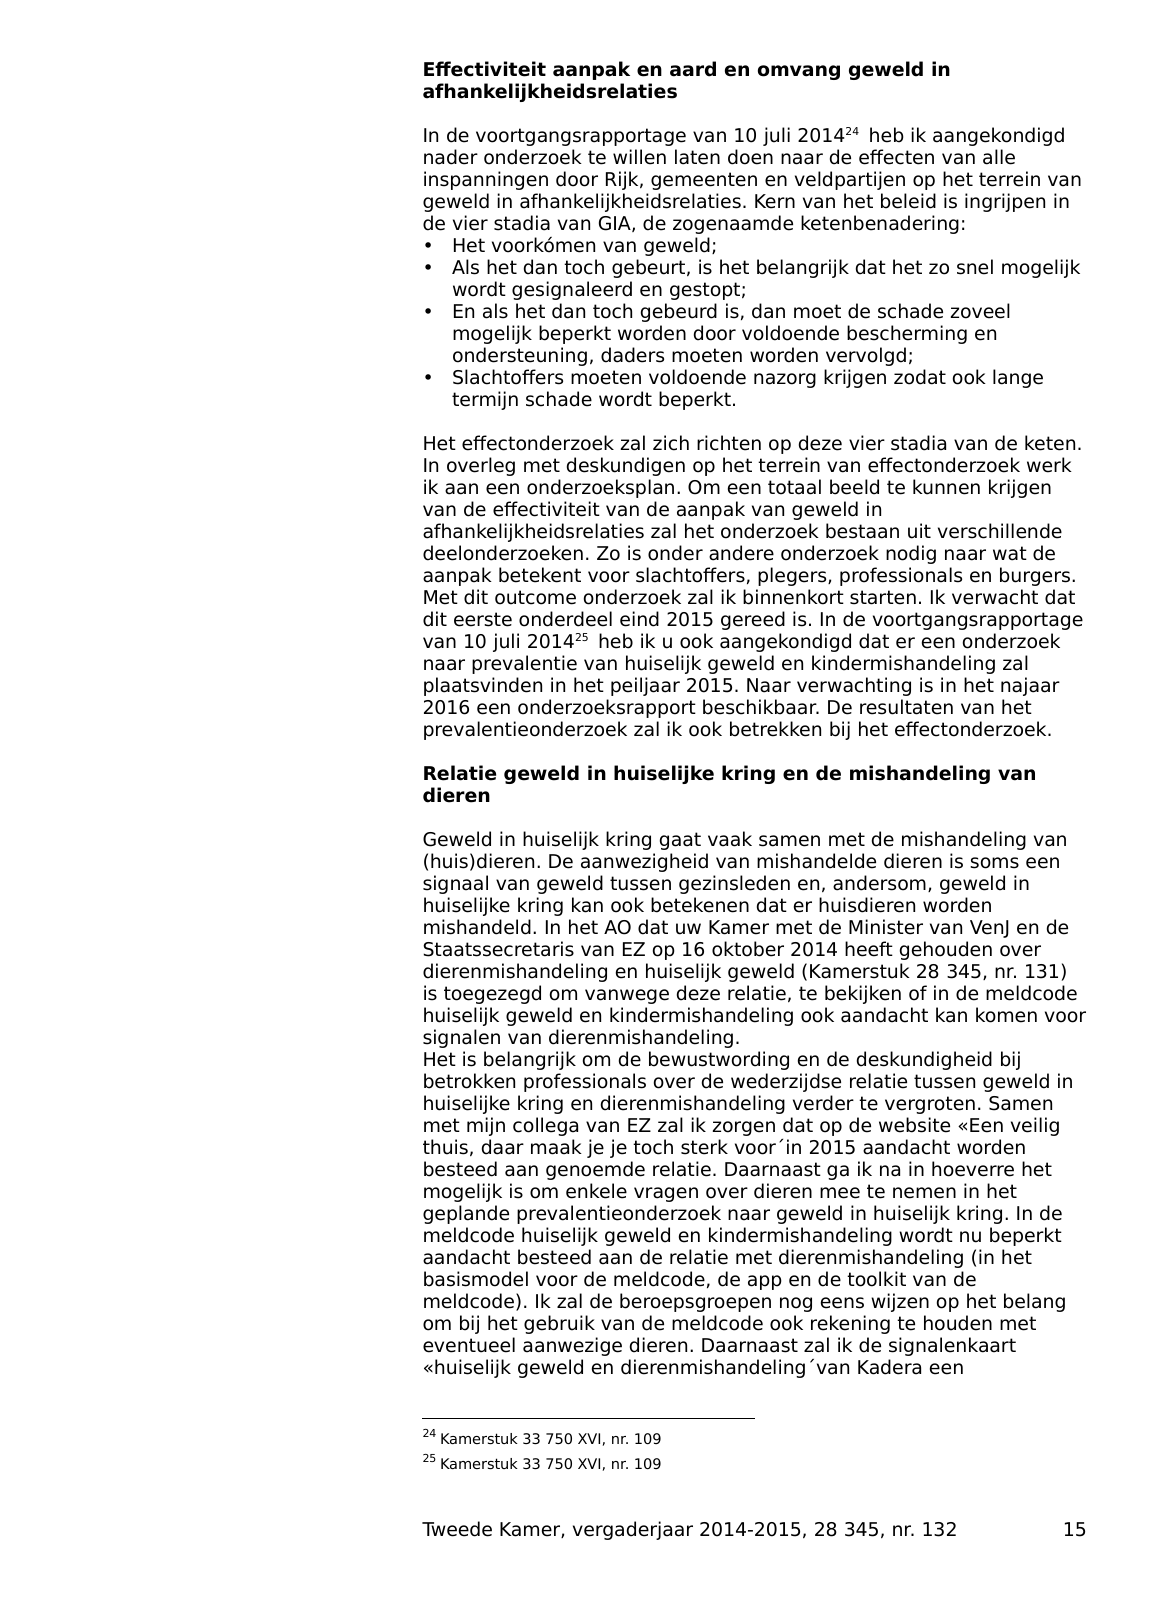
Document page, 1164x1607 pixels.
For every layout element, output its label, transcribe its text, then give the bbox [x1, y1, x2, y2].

subtitle Effectiviteit aanpak en aard en omvang geweld in afhankelijkheidsrelaties [422, 59, 1087, 103]
text Het is belangrijk om de bewustwording en de deskundigheid bij betrokken professionals over de wederzijdse relatie tussen geweld in huiselijke kring en dierenmishandeling verder te vergroten. Samen met mijn collega van EZ zal ik zorgen dat op de website «Een veilig thuis, daar maak je je toch sterk voor´in 2015 aandacht worden besteed aan genoemde relatie. Daarnaast ga ik na in hoeverre het mogelijk is om enkele vragen over dieren mee te nemen in het geplande prevalentieonderzoek naar geweld in huiselijk kring. In de meldcode huiselijk geweld en kindermishandeling wordt nu beperkt aandacht besteed aan de relatie met dierenmishandeling (in het basismodel voor de meldcode, de app en de toolkit van de meldcode). Ik zal de beroepsgroepen nog eens wijzen op het belang om bij het gebruik van de meldcode ook rekening te houden met eventueel aanwezige dieren. Daarnaast zal ik de signalenkaart «huiselijk geweld en dierenmishandeling´van Kadera een [422, 1049, 1087, 1379]
text Kamerstuk 33 750 XVI, nr. 109 [422, 1427, 1087, 1449]
text Het effectonderzoek zal zich richten op deze vier stadia van de keten. In overleg met deskundigen op het terrein van effectonderzoek werk ik aan een onderzoeksplan. Om een totaal beeld te kunnen krijgen van de effectiviteit van de aanpak van geweld in afhankelijkheidsrelaties zal het onderzoek bestaan uit verschillende deelonderzoeken. Zo is onder andere onderzoek nodig naar wat de aanpak betekent voor slachtoffers, plegers, professionals en burgers. Met dit outcome onderzoek zal ik binnenkort starten. Ik verwacht dat dit eerste onderdeel eind 2015 gereed is. In de voortgangsrapportage van 10 juli 2014 heb ik u ook aangekondigd dat er een onderzoek naar prevalentie van huiselijk geweld en kindermishandeling zal plaatsvinden in het peiljaar 2015. Naar verwachting is in het najaar 2016 een onderzoeksrapport beschikbaar. De resultaten van het prevalentieonderzoek zal ik ook betrekken bij het effectonderzoek. [422, 433, 1087, 741]
text • Als het dan toch gebeurt, is het belangrijk dat het zo snel mogelijk wordt gesignaleerd en gestopt; [422, 257, 1087, 301]
subtitle Relatie geweld in huiselijke kring en de mishandeling van dieren [422, 763, 1087, 807]
text In de voortgangsrapportage van 10 juli 2014 heb ik aangekondigd nader onderzoek te willen laten doen naar de effecten van alle inspanningen door Rijk, gemeenten en veldpartijen op het terrein van geweld in afhankelijkheidsrelaties. Kern van het beleid is ingrijpen in de vier stadia van GIA, de zogenaamde ketenbenadering: [422, 125, 1087, 235]
text • Slachtoffers moeten voldoende nazorg krijgen zodat ook lange termijn schade wordt beperkt. [422, 367, 1087, 411]
text Kamerstuk 33 750 XVI, nr. 109 [422, 1452, 1087, 1474]
text • En als het dan toch gebeurd is, dan moet de schade zoveel mogelijk beperkt worden door voldoende bescherming en ondersteuning, daders moeten worden vervolgd; [422, 301, 1087, 367]
text Geweld in huiselijk kring gaat vaak samen met de mishandeling van (huis)dieren. De aanwezigheid van mishandelde dieren is soms een signaal van geweld tussen gezinsleden en, andersom, geweld in huiselijke kring kan ook betekenen dat er huisdieren worden mishandeld. In het AO dat uw Kamer met de Minister van VenJ en de Staatssecretaris van EZ op 16 oktober 2014 heeft gehouden over dierenmishandeling en huiselijk geweld (Kamerstuk 28 345, nr. 131) is toegezegd om vanwege deze relatie, te bekijken of in de meldcode huiselijk geweld en kindermishandeling ook aandacht kan komen voor signalen van dierenmishandeling. [422, 829, 1087, 1049]
text • Het voorkómen van geweld; [422, 235, 1087, 257]
